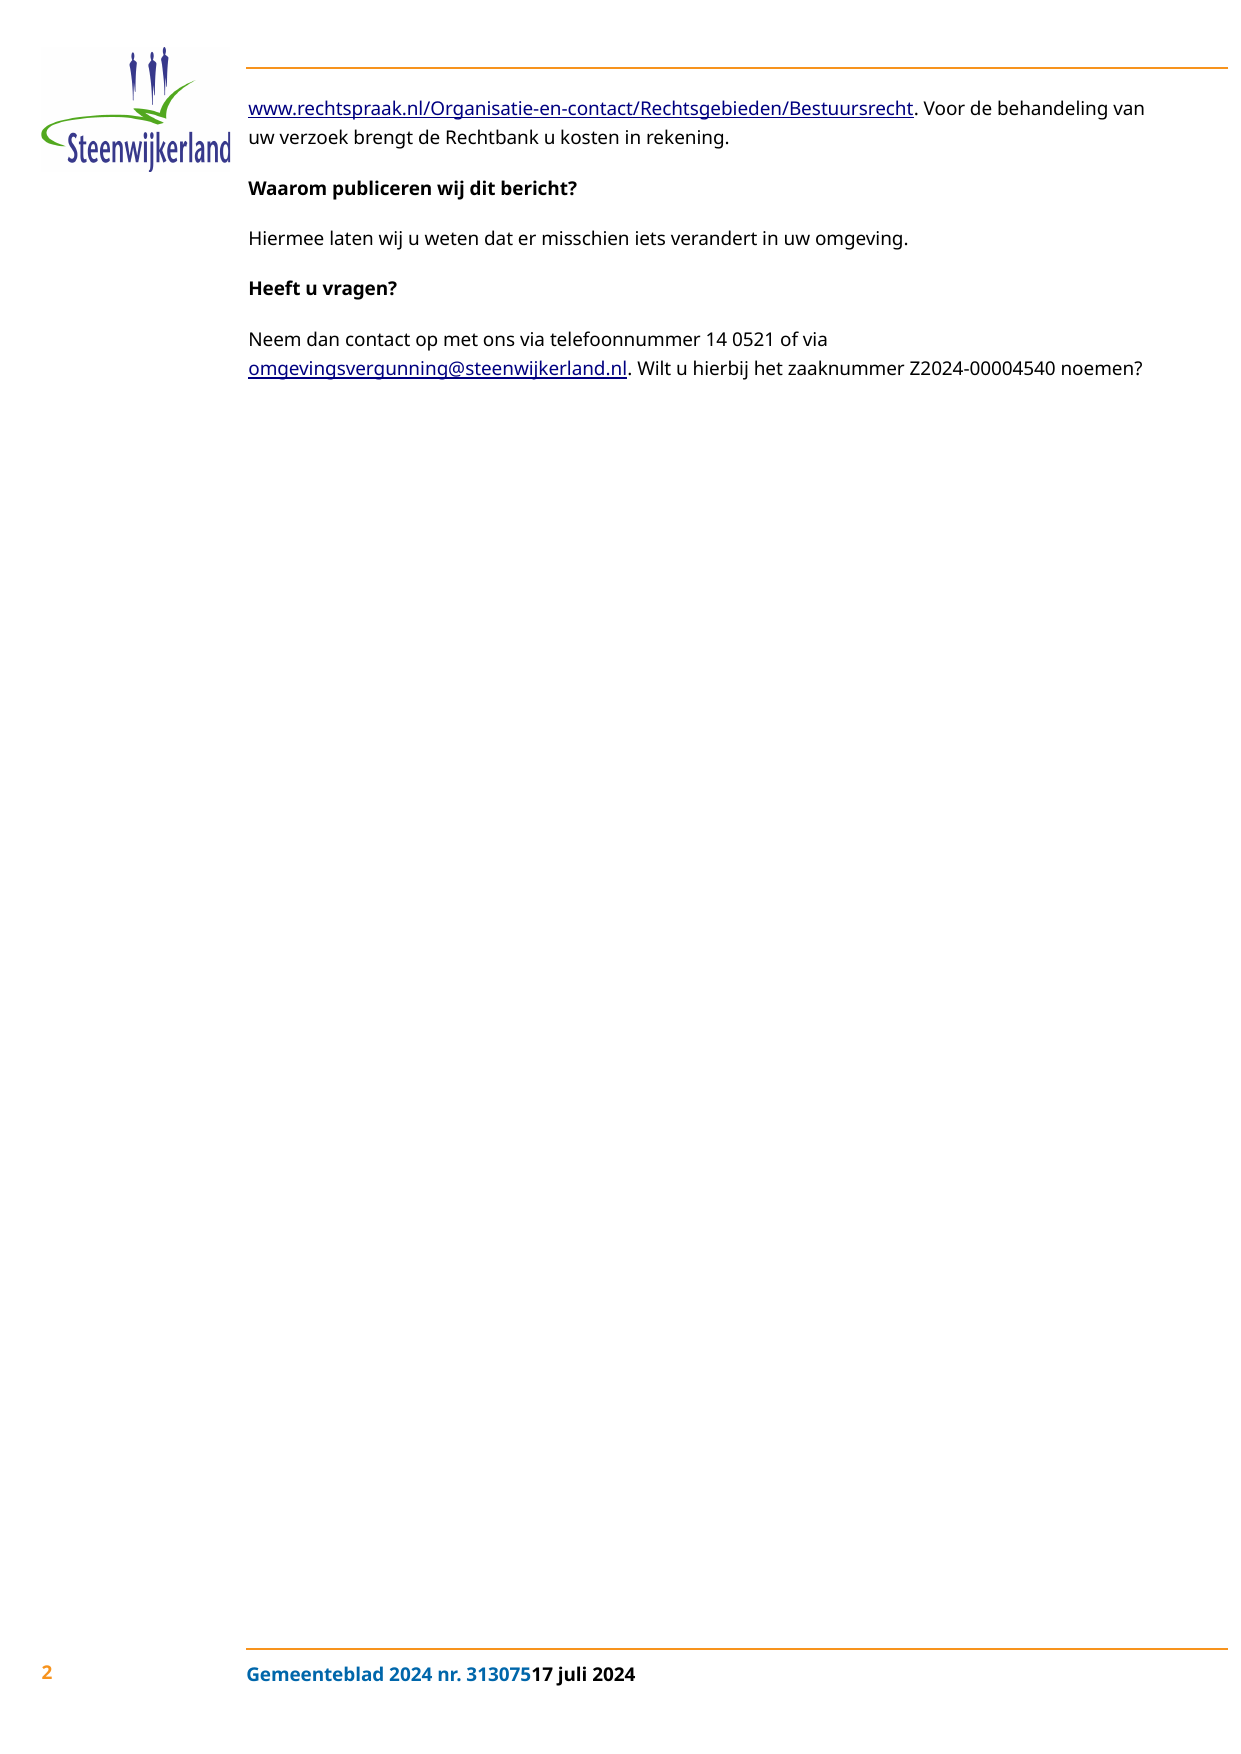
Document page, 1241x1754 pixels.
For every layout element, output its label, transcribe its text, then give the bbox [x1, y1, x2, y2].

text Neem dan contact op met ons via telefoonnummer 14 0521 of via omgevingsvergunning@steenwijkerland.nl. Wilt u hierbij het zaaknummer Z2024-00004540 noemen? [248, 326, 1152, 381]
picture [41, 47, 231, 172]
text Waarom publiceren wij dit bericht? [248, 175, 1152, 201]
text Heeft u vragen? [248, 276, 1152, 301]
text Hiermee laten wij u weten dat er misschien iets verandert in uw omgeving. [248, 225, 1152, 251]
text www.rechtspraak.nl/Organisatie-en-contact/Rechtsgebieden/Bestuursrecht. Voor de behandeling van uw verzoek brengt de Rechtbank u kosten in rekening. [248, 95, 1152, 150]
